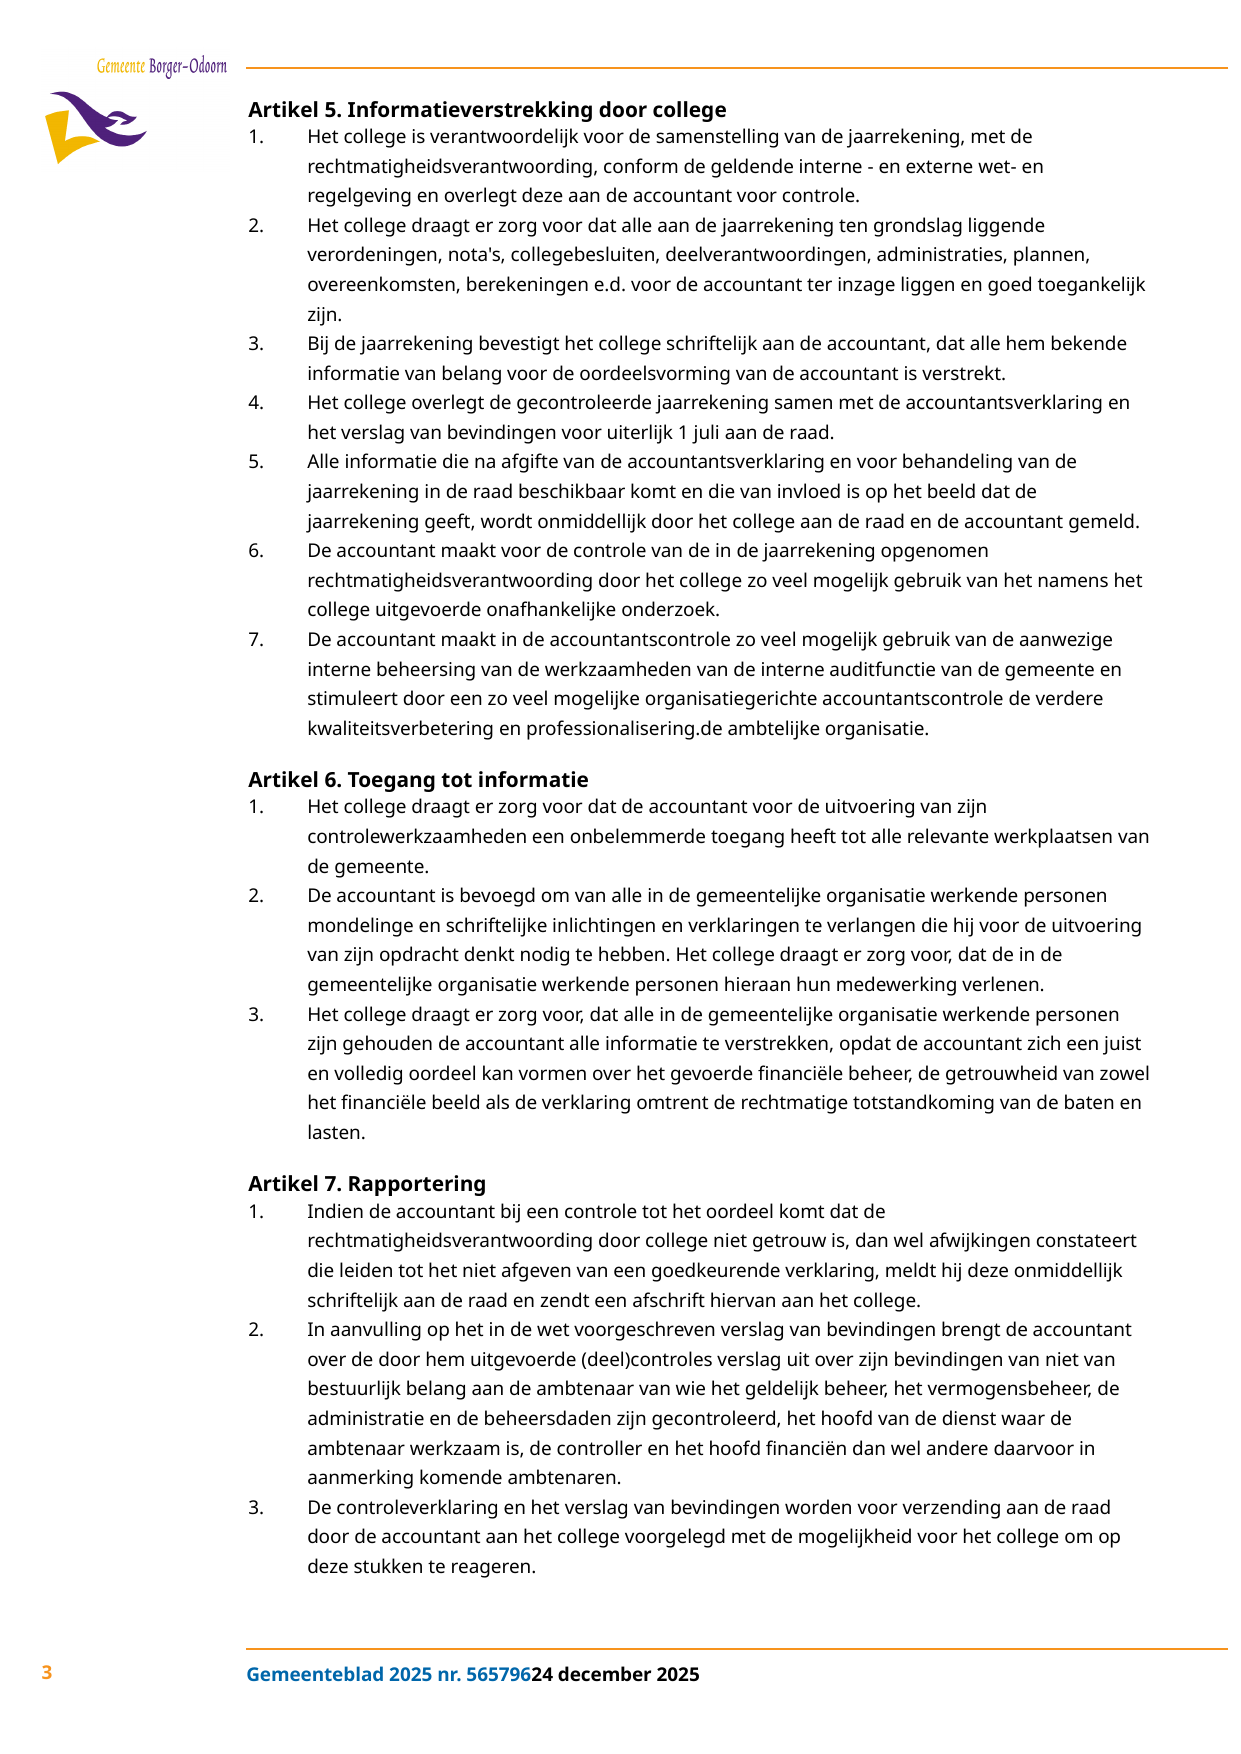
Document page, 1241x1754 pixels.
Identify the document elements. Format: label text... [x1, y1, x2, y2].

text Artikel 5. Informatieverstrekking door college [248, 95, 1152, 123]
list De accountant maakt voor de controle van de in de jaarrekening opgenomen rechtmatigheidsverantwoording door het college zo veel mogelijk gebruik van het namens het college uitgevoerde onafhankelijke onderzoek. [248, 537, 1152, 622]
list Het college draagt er zorg voor, dat alle in de gemeentelijke organisatie werkende personen zijn gehouden de accountant alle informatie te verstrekken, opdat de accountant zich een juist en volledig oordeel kan vormen over het gevoerde financiële beheer, de getrouwheid van zowel het financiële beeld als de verklaring omtrent de rechtmatige totstandkoming van de baten en lasten. [248, 1001, 1152, 1145]
list Indien de accountant bij een controle tot het oordeel komt dat de rechtmatigheidsverantwoording door college niet getrouw is, dan wel afwijkingen constateert die leiden tot het niet afgeven van een goedkeurende verklaring, meldt hij deze onmiddellijk schriftelijk aan de raad en zendt een afschrift hiervan aan het college. [248, 1198, 1152, 1312]
text Artikel 7. Rapportering [248, 1169, 1152, 1198]
list Het college overlegt de gecontroleerde jaarrekening samen met de accountantsverklaring en het verslag van bevindingen voor uiterlijk 1 juli aan de raad. [248, 389, 1152, 445]
list Bij de jaarrekening bevestigt het college schriftelijk aan de accountant, dat alle hem bekende informatie van belang voor de oordeelsvorming van de accountant is verstrekt. [248, 330, 1152, 386]
list In aanvulling op het in de wet voorgeschreven verslag van bevindingen brengt de accountant over de door hem uitgevoerde (deel)controles verslag uit over zijn bevindingen van niet van bestuurlijk belang aan de ambtenaar van wie het geldelijk beheer, het vermogensbeheer, de administratie en de beheersdaden zijn gecontroleerd, het hoofd van de dienst waar de ambtenaar werkzaam is, de controller en het hoofd financiën dan wel andere daarvoor in aanmerking komende ambtenaren. [248, 1316, 1152, 1490]
picture [41, 47, 231, 172]
list De controleverklaring en het verslag van bevindingen worden voor verzending aan de raad door de accountant aan het college voorgelegd met de mogelijkheid voor het college om op deze stukken te reageren. [248, 1494, 1152, 1579]
list De accountant maakt in de accountantscontrole zo veel mogelijk gebruik van de aanwezige interne beheersing van de werkzaamheden van de interne auditfunctie van de gemeente en stimuleert door een zo veel mogelijke organisatiegerichte accountantscontrole de verdere kwaliteitsverbetering en professionalisering.de ambtelijke organisatie. [248, 626, 1152, 741]
list De accountant is bevoegd om van alle in de gemeentelijke organisatie werkende personen mondelinge en schriftelijke inlichtingen en verklaringen te verlangen die hij voor de uitvoering van zijn opdracht denkt nodig te hebben. Het college draagt er zorg voor, dat de in de gemeentelijke organisatie werkende personen hieraan hun medewerking verlenen. [248, 882, 1152, 997]
list Alle informatie die na afgifte van de accountantsverklaring en voor behandeling van de jaarrekening in de raad beschikbaar komt en die van invloed is op het beeld dat de jaarrekening geeft, wordt onmiddellijk door het college aan de raad en de accountant gemeld. [248, 449, 1152, 533]
list Het college draagt er zorg voor dat alle aan de jaarrekening ten grondslag liggende verordeningen, nota's, collegebesluiten, deelverantwoordingen, administraties, plannen, overeenkomsten, berekeningen e.d. voor de accountant ter inzage liggen en goed toegankelijk zijn. [248, 212, 1152, 326]
text Artikel 6. Toegang tot informatie [248, 765, 1152, 794]
list Het college is verantwoordelijk voor de samenstelling van de jaarrekening, met de rechtmatigheidsverantwoording, conform de geldende interne - en externe wet- en regelgeving en overlegt deze aan de accountant voor controle. [248, 123, 1152, 208]
list Het college draagt er zorg voor dat de accountant voor de uitvoering van zijn controlewerkzaamheden een onbelemmerde toegang heeft tot alle relevante werkplaatsen van de gemeente. [248, 794, 1152, 879]
